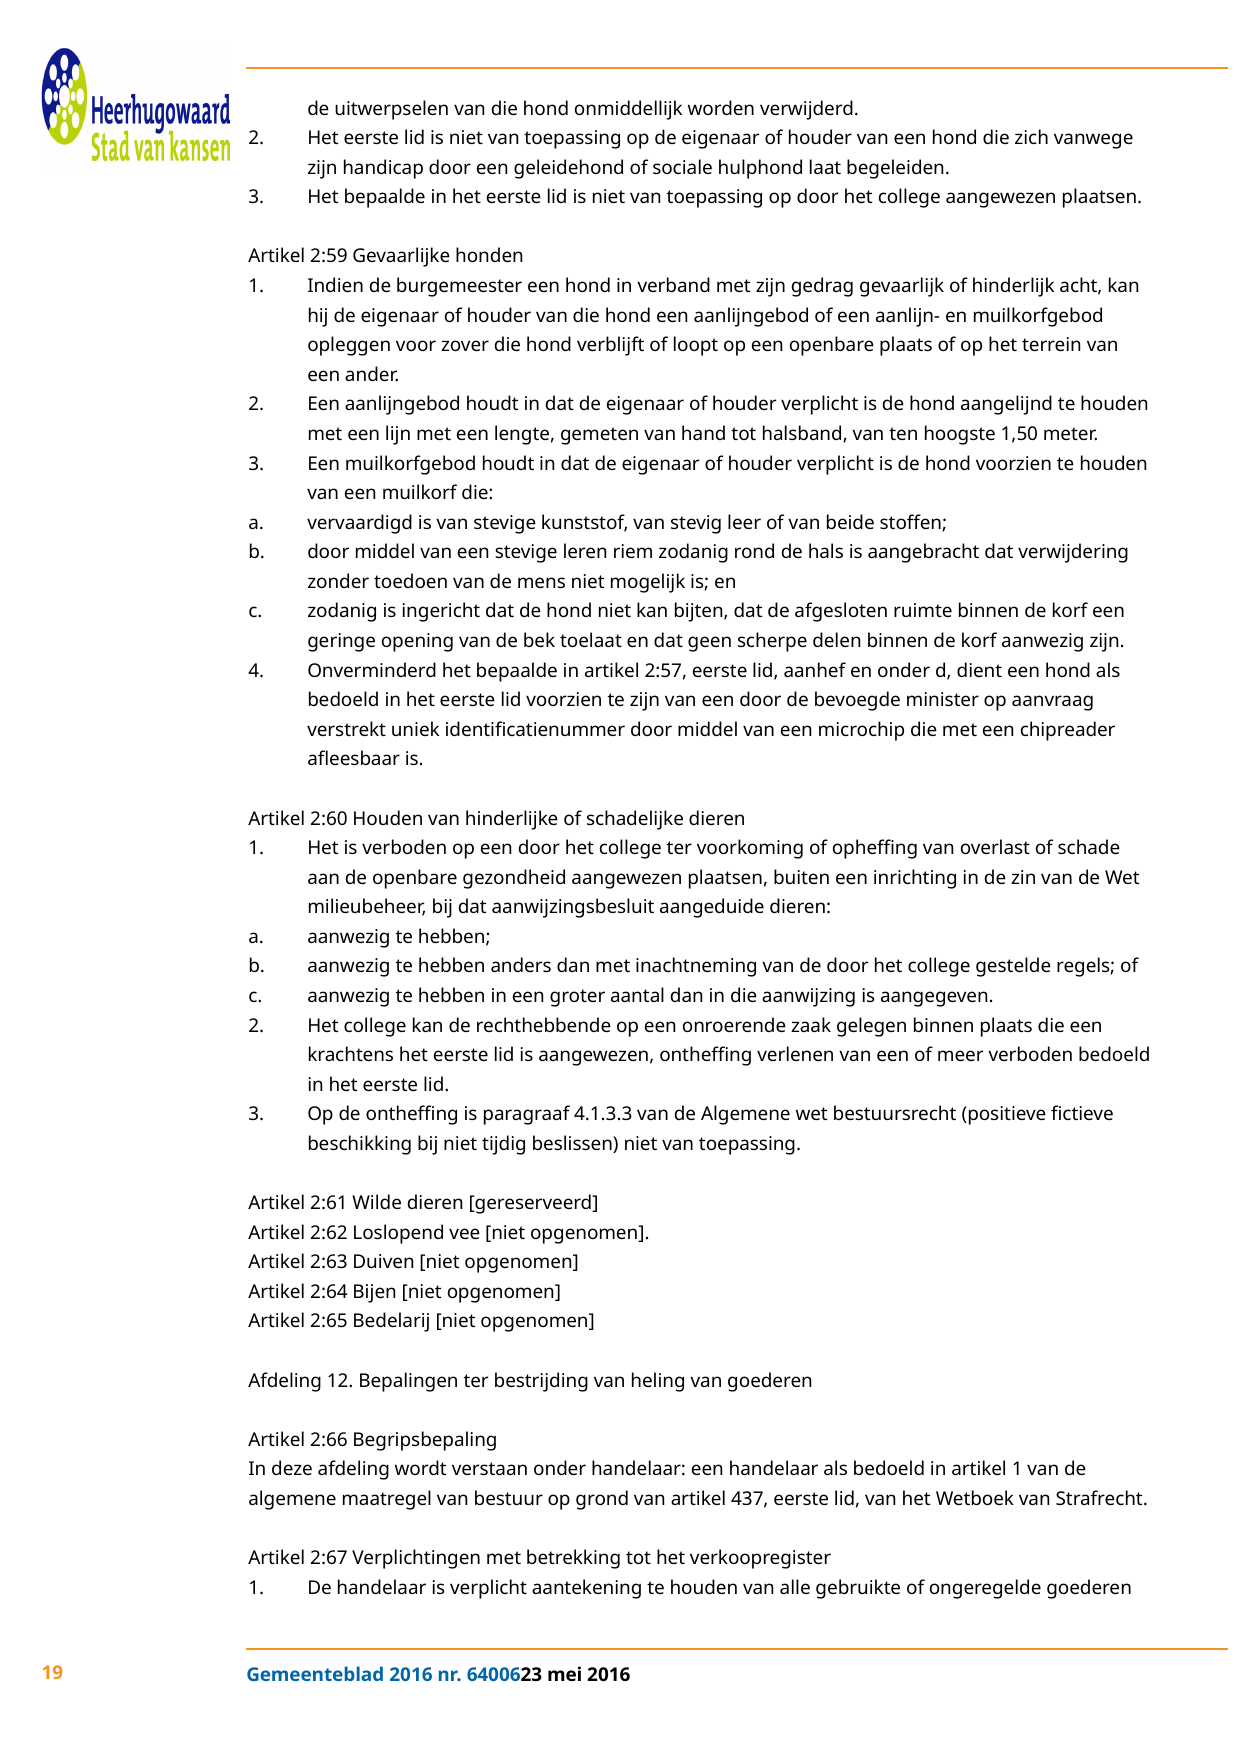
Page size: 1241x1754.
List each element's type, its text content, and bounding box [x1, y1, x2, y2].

picture [41, 47, 231, 172]
list aanwezig te hebben anders dan met inachtneming van de door het college gestelde regels; of [248, 953, 1152, 978]
text Artikel 2:64 Bijen [niet opgenomen] [248, 1278, 1152, 1304]
text In deze afdeling wordt verstaan onder handelaar: een handelaar als bedoeld in artikel 1 van de algemene maatregel van bestuur op grond van artikel 437, eerste lid, van het Wetboek van Strafrecht. [248, 1456, 1152, 1511]
list aanwezig te hebben in een groter aantal dan in die aanwijzing is aangegeven. [248, 982, 1152, 1008]
text Artikel 2:62 Loslopend vee [niet opgenomen]. [248, 1219, 1152, 1245]
list vervaardigd is van stevige kunststof, van stevig leer of van beide stoffen; [248, 509, 1152, 535]
list De handelaar is verplicht aantekening te houden van alle gebruikte of ongeregelde goederen [248, 1574, 1152, 1600]
text Artikel 2:66 Begripsbepaling [248, 1426, 1152, 1452]
list door middel van een stevige leren riem zodanig rond de hals is aangebracht dat verwijdering zonder toedoen van de mens niet mogelijk is; en [248, 538, 1152, 594]
text Afdeling 12. Bepalingen ter bestrijding van heling van goederen [248, 1367, 1152, 1393]
list zodanig is ingericht dat de hond niet kan bijten, dat de afgesloten ruimte binnen de korf een geringe opening van de bek toelaat en dat geen scherpe delen binnen de korf aanwezig zijn. [248, 598, 1152, 653]
text Artikel 2:67 Verplichtingen met betrekking tot het verkoopregister [248, 1544, 1152, 1570]
text Artikel 2:61 Wilde dieren [gereserveerd] [248, 1189, 1152, 1215]
list Een aanlijngebod houdt in dat de eigenaar of houder verplicht is de hond aangelijnd te houden met een lijn met een lengte, gemeten van hand tot halsband, van ten hoogste 1,50 meter. [248, 391, 1152, 446]
list de uitwerpselen van die hond onmiddellijk worden verwijderd. [248, 95, 1152, 121]
text Artikel 2:60 Houden van hinderlijke of schadelijke dieren [248, 805, 1152, 831]
list Indien de burgemeester een hond in verband met zijn gedrag gevaarlijk of hinderlijk acht, kan hij de eigenaar of houder van die hond een aanlijngebod of een aanlijn- en muilkorfgebod opleggen voor zover die hond verblijft of loopt op een openbare plaats of op het terrein van een ander. [248, 272, 1152, 387]
list Het college kan de rechthebbende op een onroerende zaak gelegen binnen plaats die een krachtens het eerste lid is aangewezen, ontheffing verlenen van een of meer verboden bedoeld in het eerste lid. [248, 1012, 1152, 1097]
list Op de ontheffing is paragraaf 4.1.3.3 van de Algemene wet bestuursrecht (positieve fictieve beschikking bij niet tijdig beslissen) niet van toepassing. [248, 1101, 1152, 1156]
list Het is verboden op een door het college ter voorkoming of opheffing van overlast of schade aan de openbare gezondheid aangewezen plaatsen, buiten een inrichting in de zin van de Wet milieubeheer, bij dat aanwijzingsbesluit aangeduide dieren: [248, 834, 1152, 919]
list Het eerste lid is niet van toepassing op de eigenaar of houder van een hond die zich vanwege zijn handicap door een geleidehond of sociale hulphond laat begeleiden. [248, 124, 1152, 180]
list aanwezig te hebben; [248, 923, 1152, 949]
list Een muilkorfgebod houdt in dat de eigenaar of houder verplicht is de hond voorzien te houden van een muilkorf die: [248, 450, 1152, 505]
text Artikel 2:65 Bedelarij [niet opgenomen] [248, 1308, 1152, 1333]
text Artikel 2:63 Duiven [niet opgenomen] [248, 1248, 1152, 1274]
text Artikel 2:59 Gevaarlijke honden [248, 243, 1152, 268]
list Het bepaalde in het eerste lid is niet van toepassing op door het college aangewezen plaatsen. [248, 183, 1152, 209]
list Onverminderd het bepaalde in artikel 2:57, eerste lid, aanhef en onder d, dient een hond als bedoeld in het eerste lid voorzien te zijn van een door de bevoegde minister op aanvraag verstrekt uniek identificatienummer door middel van een microchip die met een chipreader afleesbaar is. [248, 657, 1152, 771]
